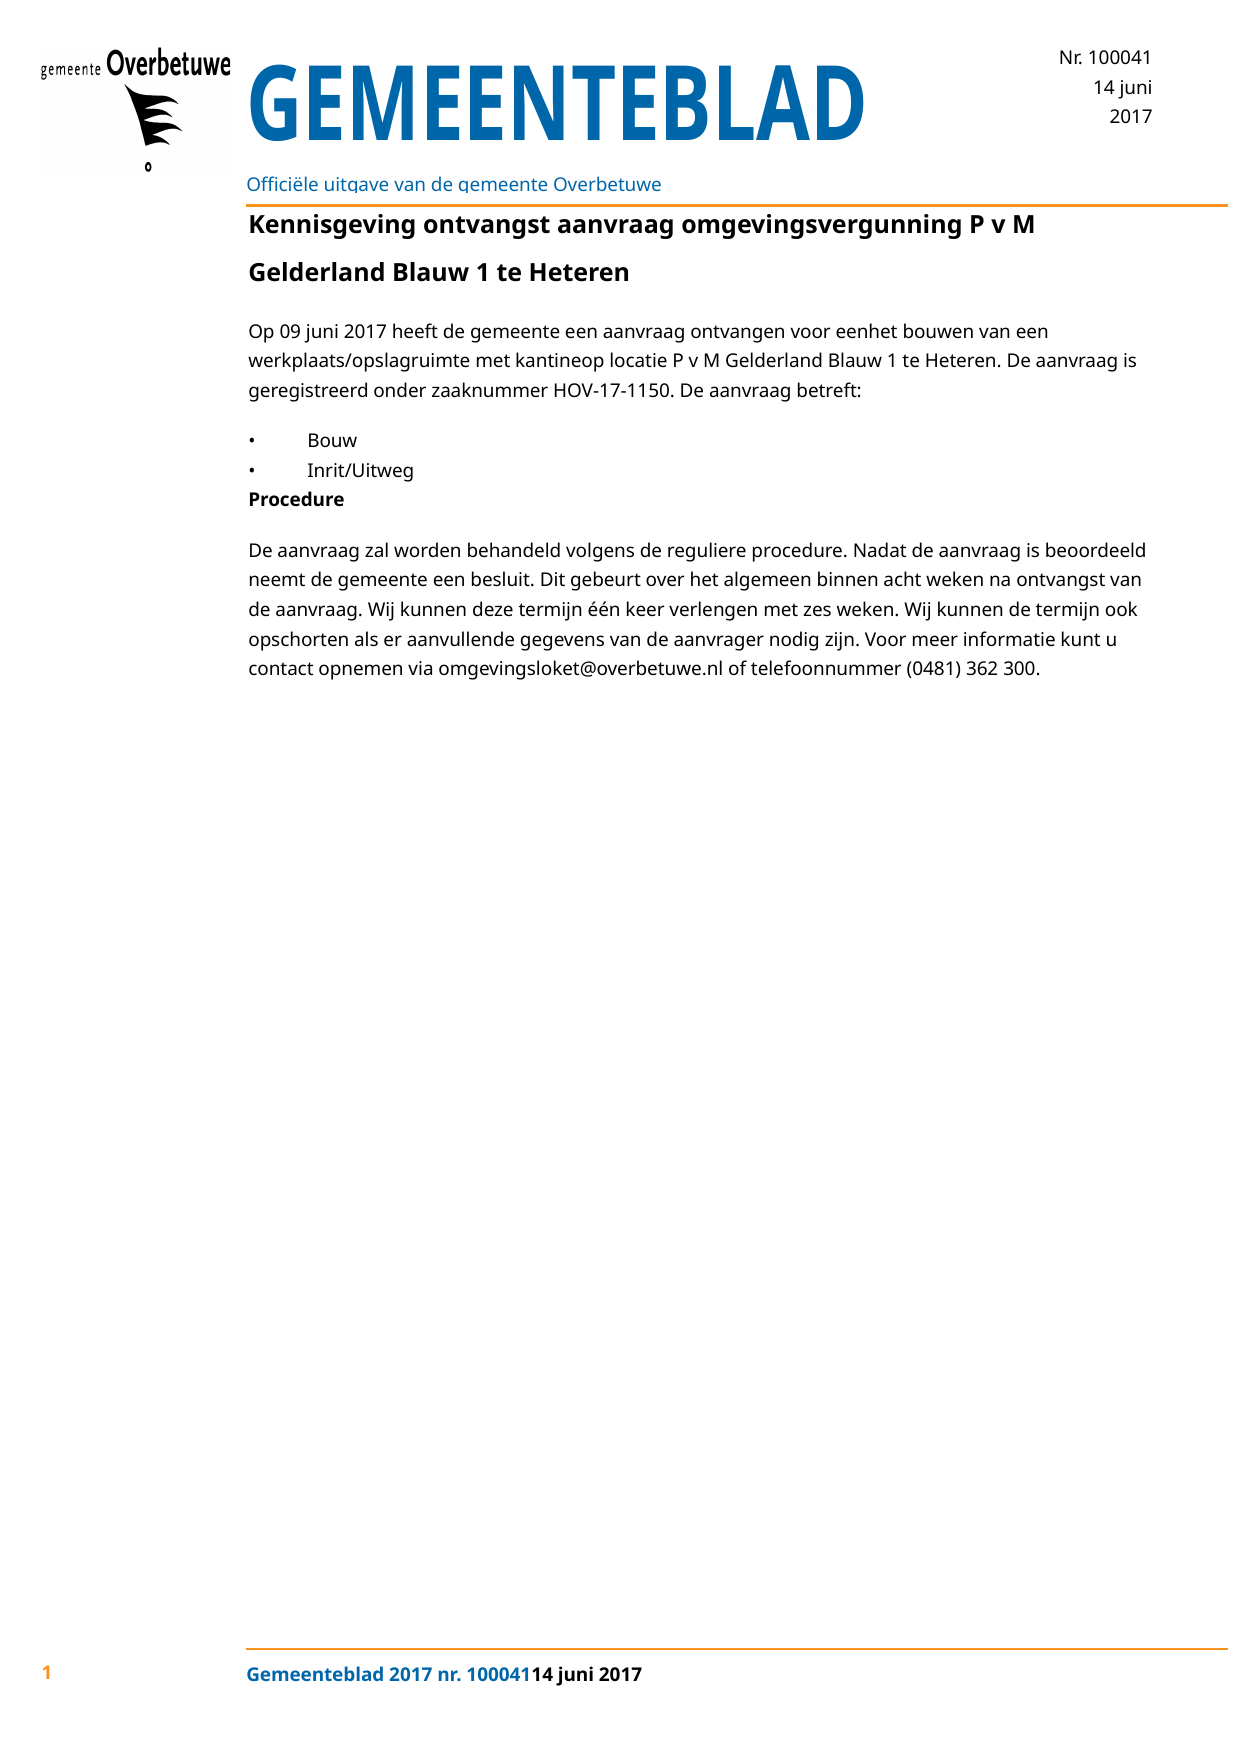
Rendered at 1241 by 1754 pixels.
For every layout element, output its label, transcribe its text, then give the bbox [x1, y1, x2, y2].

text De aanvraag zal worden behandeld volgens de reguliere procedure. Nadat de aanvraag is beoordeeld neemt de gemeente een besluit. Dit gebeurt over het algemeen binnen acht weken na ontvangst van de aanvraag. Wij kunnen deze termijn één keer verlengen met zes weken. Wij kunnen de termijn ook opschorten als er aanvullende gegevens van de aanvrager nodig zijn. Voor meer informatie kunt u contact opnemen via omgevingsloket@overbetuwe.nl of telefoonnummer (0481) 362 300. [248, 537, 1152, 681]
list Inrit/Uitweg [248, 457, 1152, 483]
text Kennisgeving ontvangst aanvraag omgevingsvergunning P v M Gelderland Blauw 1 te Heteren [248, 207, 1152, 288]
text Op 09 juni 2017 heeft de gemeente een aanvraag ontvangen voor eenhet bouwen van een werkplaats/opslagruimte met kantineop locatie P v M Gelderland Blauw 1 te Heteren. De aanvraag is geregistreerd onder zaaknummer HOV-17-1150. De aanvraag betreft: [248, 318, 1152, 403]
list Bouw [248, 427, 1152, 453]
picture [41, 47, 231, 172]
text Procedure [248, 487, 1152, 512]
